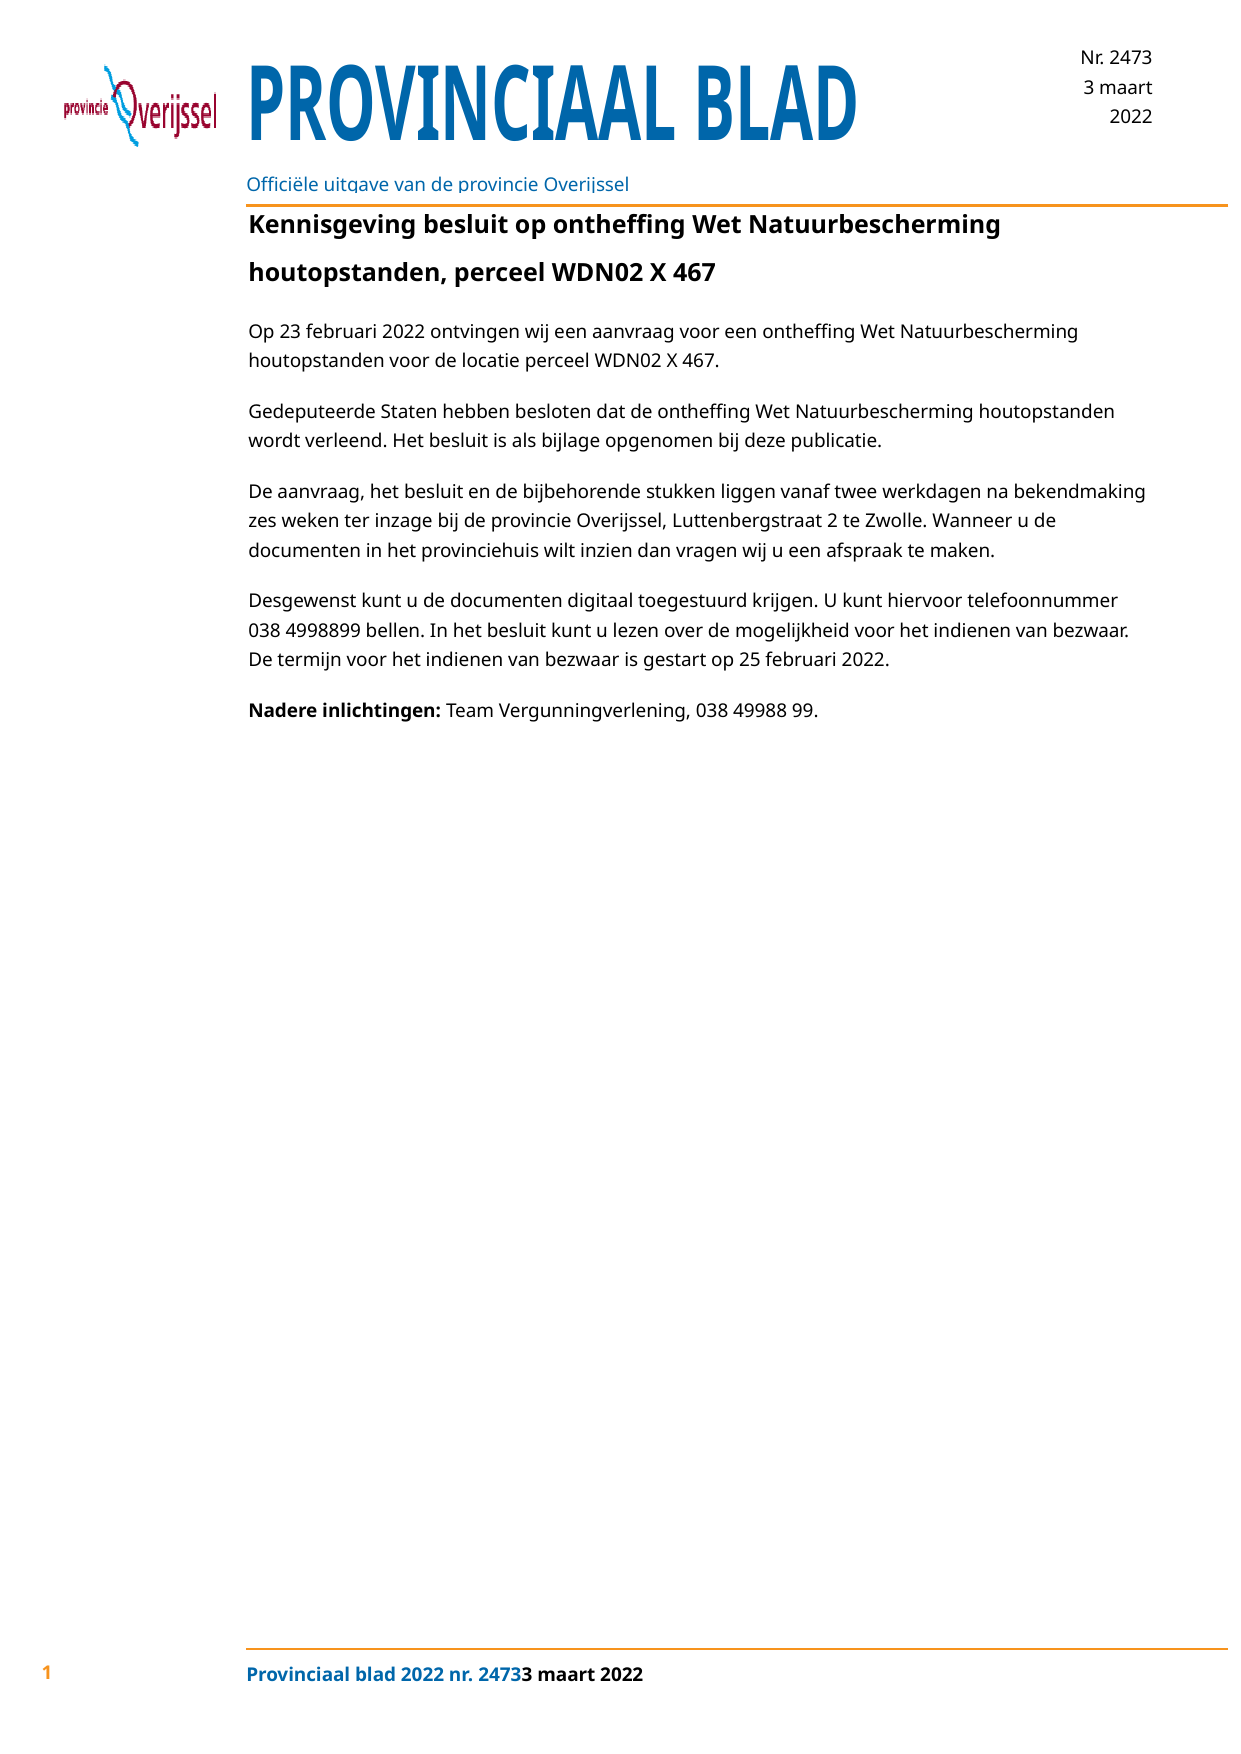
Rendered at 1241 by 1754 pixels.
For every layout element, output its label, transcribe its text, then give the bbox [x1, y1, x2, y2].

text Kennisgeving besluit op ontheffing Wet Natuurbescherming houtopstanden, perceel WDN02 X 467 [248, 207, 1152, 288]
text Op 23 februari 2022 ontvingen wij een aanvraag voor een ontheffing Wet Natuurbescherming houtopstanden voor de locatie perceel WDN02 X 467. [248, 318, 1152, 373]
picture [41, 47, 231, 172]
text Nadere inlichtingen: Team Vergunningverlening, 038 49988 99. [248, 697, 1152, 723]
text Gedeputeerde Staten hebben besloten dat de ontheffing Wet Natuurbescherming houtopstanden wordt verleend. Het besluit is als bijlage opgenomen bij deze publicatie. [248, 398, 1152, 453]
text De aanvraag, het besluit en de bijbehorende stukken liggen vanaf twee werkdagen na bekendmaking zes weken ter inzage bij de provincie Overijssel, Luttenbergstraat 2 te Zwolle. Wanneer u de documenten in het provinciehuis wilt inzien dan vragen wij u een afspraak te maken. [248, 478, 1152, 563]
text Desgewenst kunt u de documenten digitaal toegestuurd krijgen. U kunt hiervoor telefoonnummer 038 4998899 bellen. In het besluit kunt u lezen over de mogelijkheid voor het indienen van bezwaar. De termijn voor het indienen van bezwaar is gestart op 25 februari 2022. [248, 587, 1152, 672]
